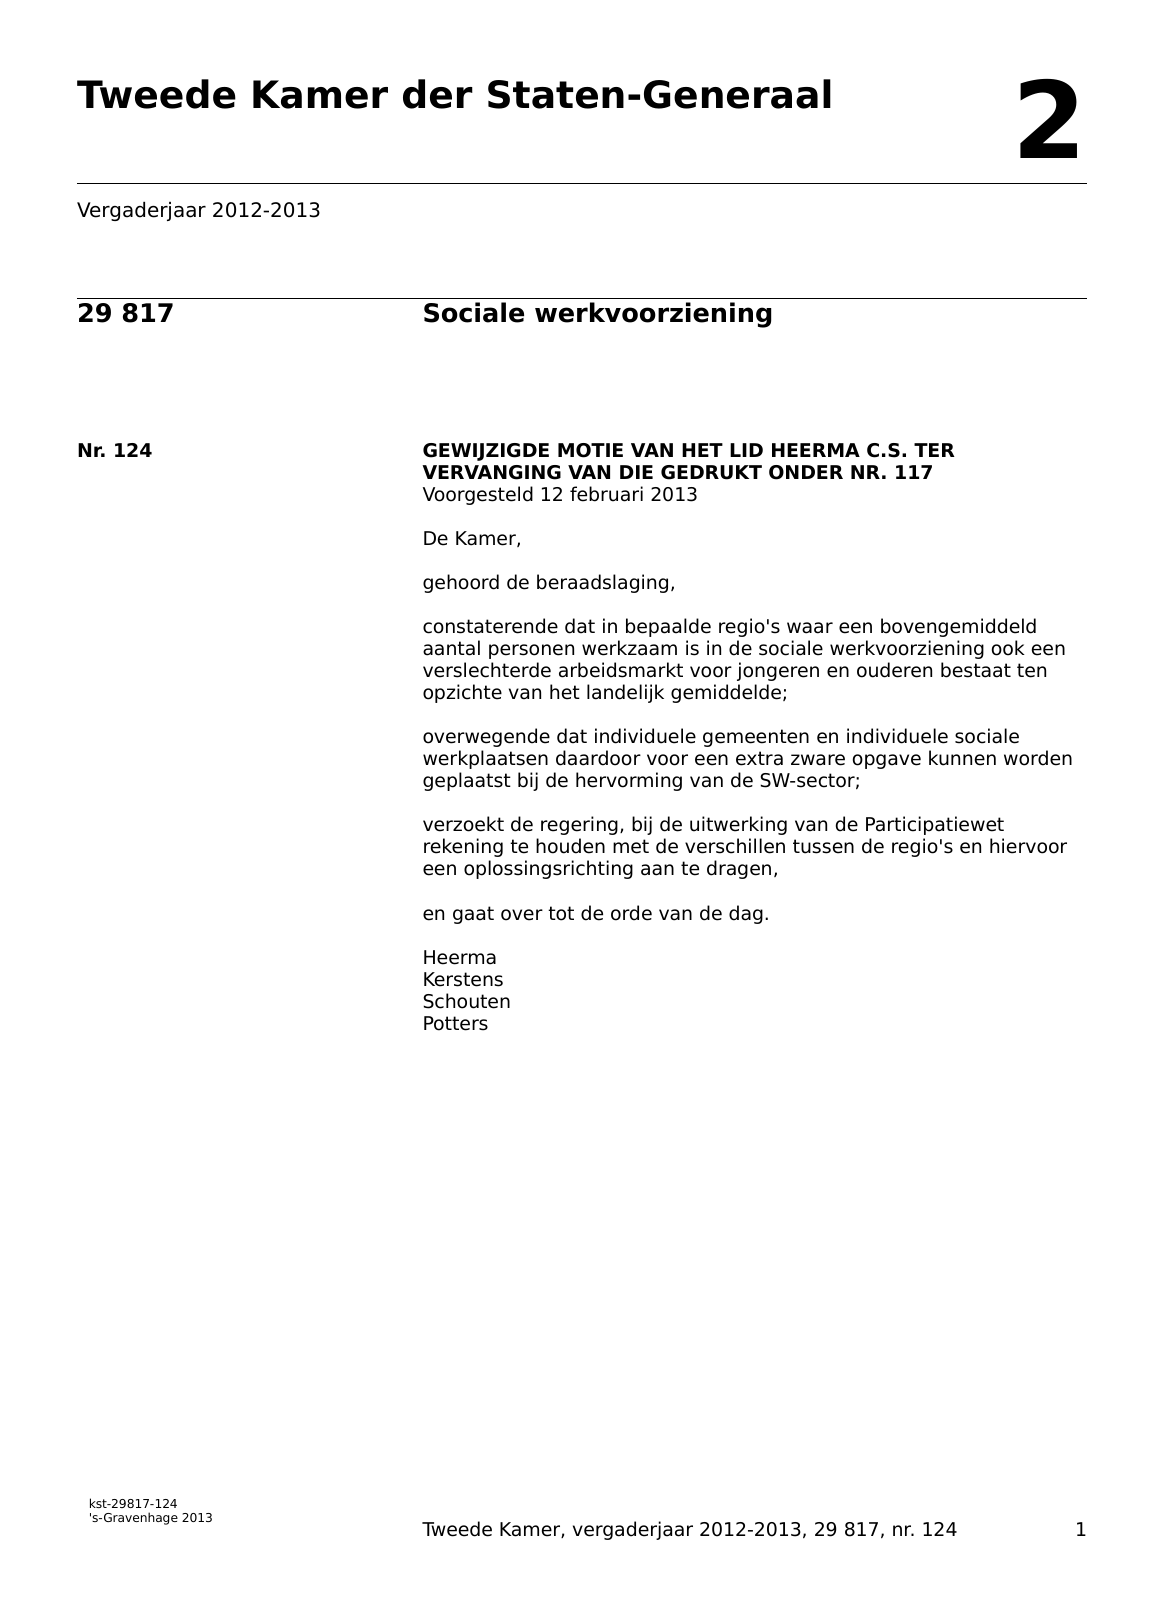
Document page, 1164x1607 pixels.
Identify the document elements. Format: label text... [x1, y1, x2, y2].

table_cell Vergaderjaar 2012-2013 [77, 184, 1087, 298]
text en gaat over tot de orde van de dag. [422, 902, 1087, 924]
subtitle Nr. 124 GEWIJZIGDE MOTIE VAN HET LID HEERMA C.S. TER VERVANGING VAN DIE GEDRUKT ONDER NR. 117 [77, 440, 1087, 484]
text kst-29817-124 [88, 1497, 323, 1511]
text Schouten [422, 991, 1087, 1013]
text overwegende dat individuele gemeenten en individuele sociale werkplaatsen daardoor voor een extra zware opgave kunnen worden geplaatst bij de hervorming van de SW-sector; [422, 726, 1087, 792]
text Potters [422, 1013, 1087, 1034]
text gehoord de beraadslaging, [422, 572, 1087, 594]
text constaterende dat in bepaalde regio's waar een bovengemiddeld aantal personen werkzaam is in de sociale werkvoorziening ook een verslechterde arbeidsmarkt voor jongeren en ouderen bestaat ten opzichte van het landelijk gemiddelde; [422, 616, 1087, 704]
text 's-Gravenhage 2013 [88, 1511, 323, 1525]
text Voorgesteld 12 februari 2013 [422, 484, 1087, 506]
subtitle 29 817 Sociale werkvoorziening [77, 299, 1087, 329]
text verzoekt de regering, bij de uitwerking van de Participatiewet rekening te houden met de verschillen tussen de regio's en hiervoor een oplossingsrichting aan te dragen, [422, 814, 1087, 880]
text De Kamer, [422, 528, 1087, 550]
text Heerma [422, 947, 1087, 969]
table_header Tweede Kamer der Staten-Generaal [77, 59, 886, 183]
table_header 2 [886, 59, 1087, 183]
text Kerstens [422, 969, 1087, 991]
